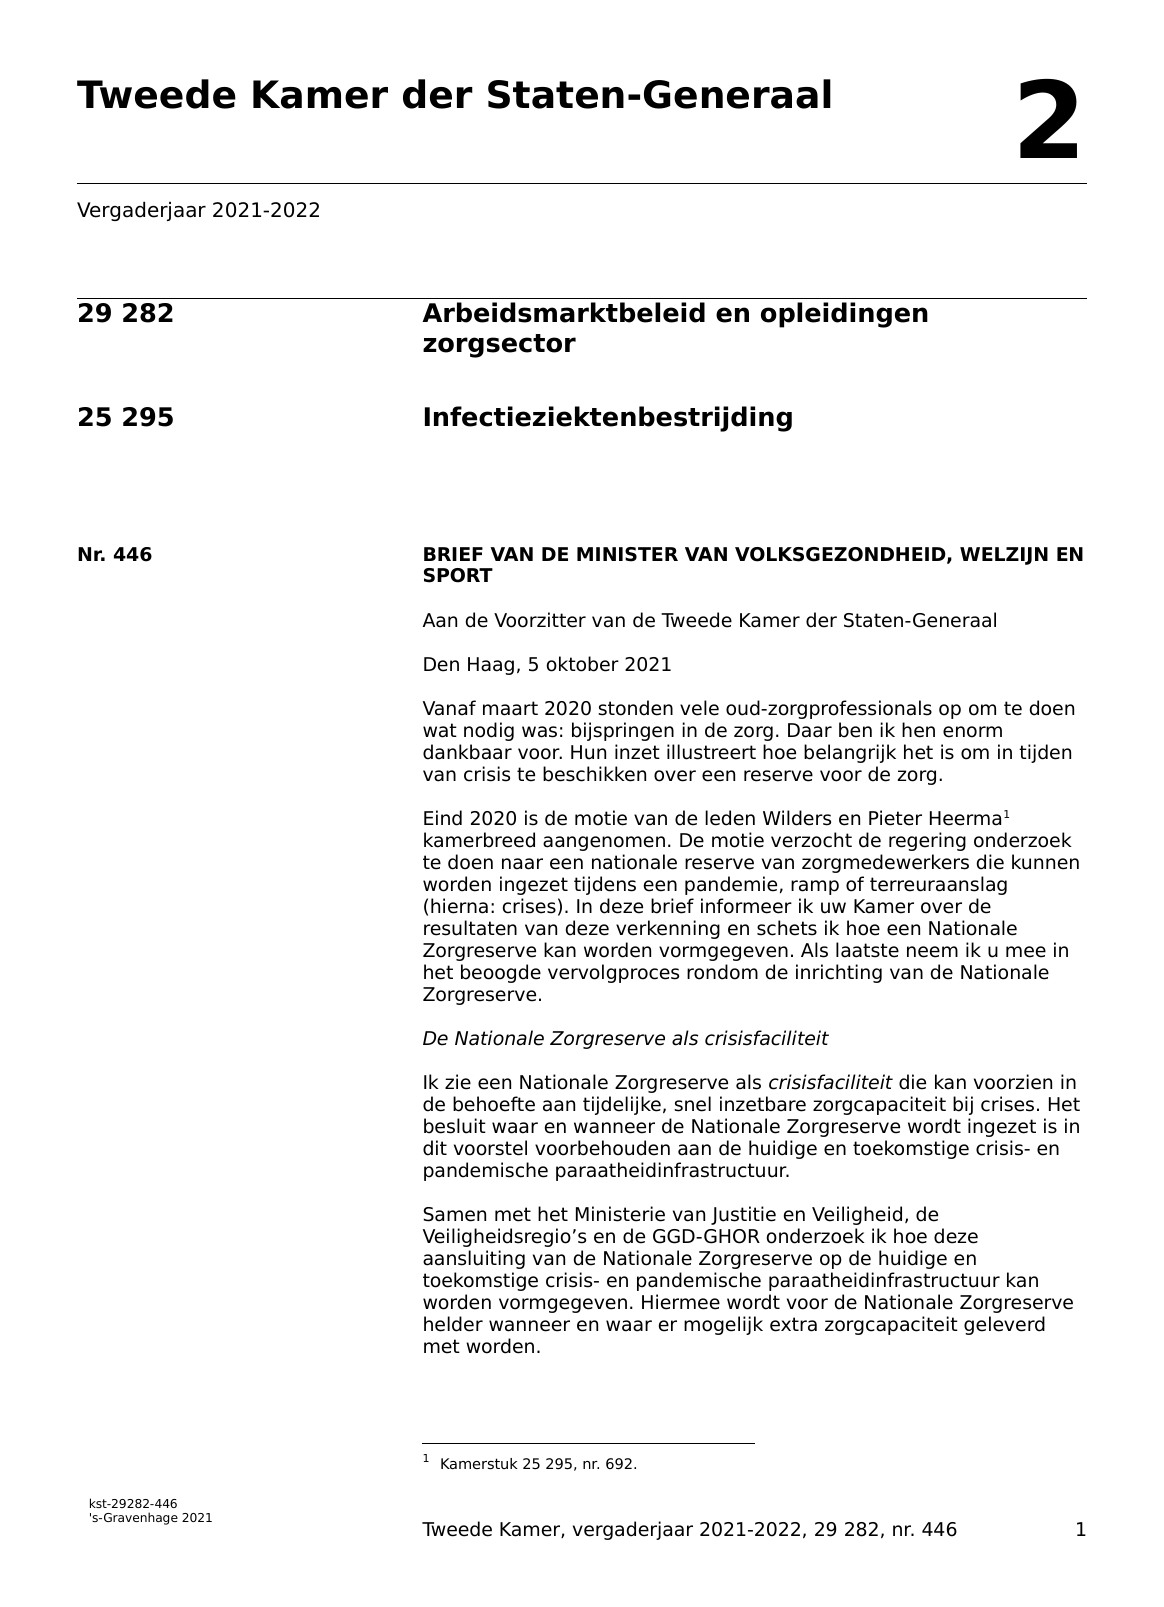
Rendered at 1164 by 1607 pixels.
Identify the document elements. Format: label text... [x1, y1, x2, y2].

table_cell Vergaderjaar 2021-2022 [77, 184, 1087, 298]
text Eind 2020 is de motie van de leden Wilders en Pieter Heerma kamerbreed aangenomen. De motie verzocht de regering onderzoek te doen naar een nationale reserve van zorgmedewerkers die kunnen worden ingezet tijdens een pandemie, ramp of terreuraanslag (hierna: crises). In deze brief informeer ik uw Kamer over de resultaten van deze verkenning en schets ik hoe een Nationale Zorgreserve kan worden vormgegeven. Als laatste neem ik u mee in het beoogde vervolgproces rondom de inrichting van de Nationale Zorgreserve. [422, 808, 1087, 1006]
subtitle 25 295 Infectieziektenbestrijding [77, 403, 1087, 432]
text Den Haag, 5 oktober 2021 [422, 654, 1087, 676]
text 's-Gravenhage 2021 [88, 1511, 323, 1525]
subtitle 29 282 Arbeidsmarktbeleid en opleidingen zorgsector [77, 299, 1087, 358]
text Samen met het Ministerie van Justitie en Veiligheid, de Veiligheidsregio’s en de GGD-GHOR onderzoek ik hoe deze aansluiting van de Nationale Zorgreserve op de huidige en toekomstige crisis- en pandemische paraatheidinfrastructuur kan worden vormgegeven. Hiermee wordt voor de Nationale Zorgreserve helder wanneer en waar er mogelijk extra zorgcapaciteit geleverd met worden. [422, 1204, 1087, 1358]
subtitle Nr. 446 BRIEF VAN DE MINISTER VAN VOLKSGEZONDHEID, WELZIJN EN SPORT [77, 543, 1087, 587]
subtitle De Nationale Zorgreserve als crisisfaciliteit [422, 1028, 1087, 1050]
table_header 2 [886, 59, 1087, 183]
text Vanaf maart 2020 stonden vele oud-zorgprofessionals op om te doen wat nodig was: bijspringen in de zorg. Daar ben ik hen enorm dankbaar voor. Hun inzet illustreert hoe belangrijk het is om in tijden van crisis te beschikken over een reserve voor de zorg. [422, 698, 1087, 786]
text kst-29282-446 [88, 1497, 323, 1511]
table_header Tweede Kamer der Staten-Generaal [77, 59, 886, 183]
text Aan de Voorzitter van de Tweede Kamer der Staten-Generaal [422, 609, 1087, 632]
text Kamerstuk 25 295, nr. 692. [422, 1452, 1087, 1474]
text Ik zie een Nationale Zorgreserve als crisisfaciliteit die kan voorzien in de behoefte aan tijdelijke, snel inzetbare zorgcapaciteit bij crises. Het besluit waar en wanneer de Nationale Zorgreserve wordt ingezet is in dit voorstel voorbehouden aan de huidige en toekomstige crisis- en pandemische paraatheidinfrastructuur. [422, 1072, 1087, 1182]
